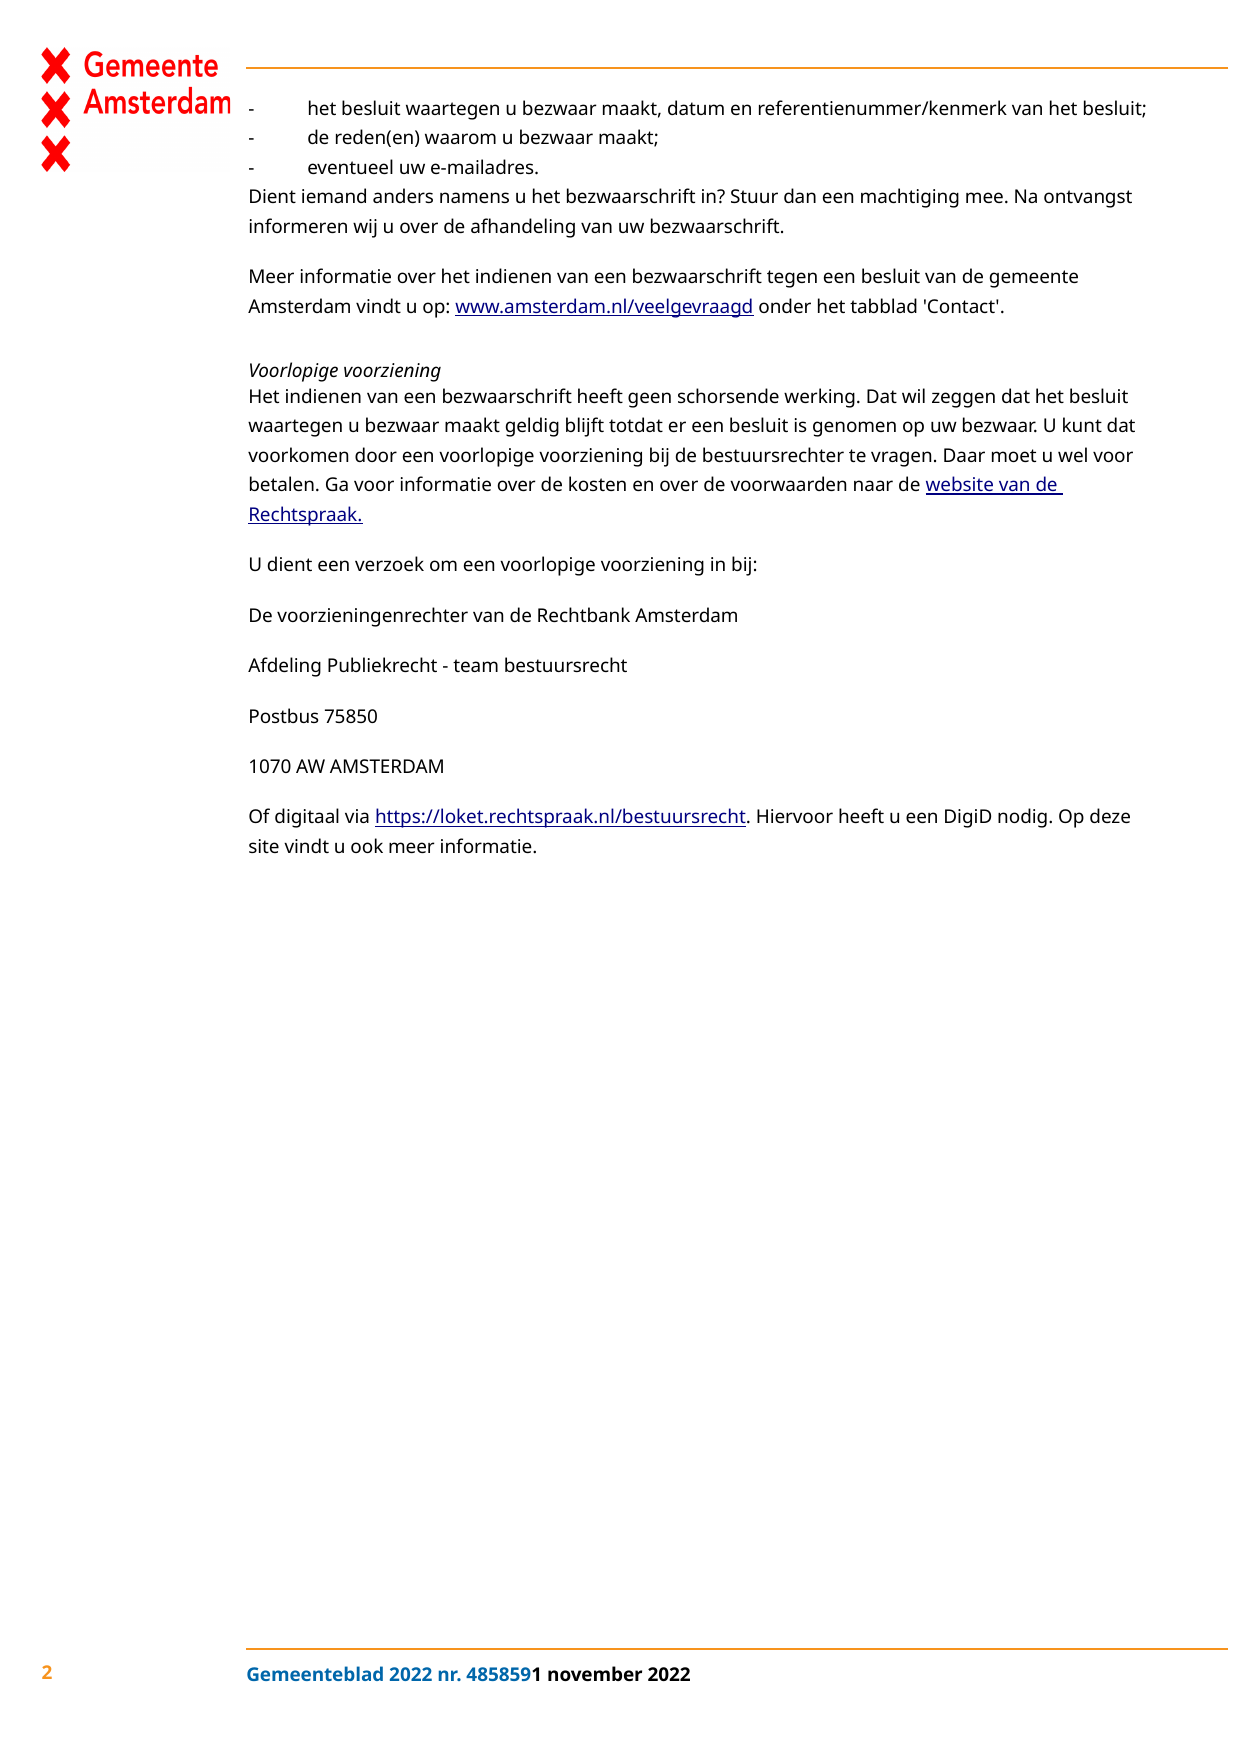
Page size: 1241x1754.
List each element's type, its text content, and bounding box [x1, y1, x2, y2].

text Het indienen van een bezwaarschrift heeft geen schorsende werking. Dat wil zeggen dat het besluit waartegen u bezwaar maakt geldig blijft totdat er een besluit is genomen op uw bezwaar. U kunt dat voorkomen door een voorlopige voorziening bij de bestuursrechter te vragen. Daar moet u wel voor betalen. Ga voor informatie over de kosten en over de voorwaarden naar de website van de Rechtspraak. [248, 383, 1152, 527]
text Dient iemand anders namens u het bezwaarschrift in? Stuur dan een machtiging mee. Na ontvangst informeren wij u over de afhandeling van uw bezwaarschrift. [248, 183, 1152, 239]
list het besluit waartegen u bezwaar maakt, datum en referentienummer/kenmerk van het besluit; [248, 95, 1152, 121]
text Afdeling Publiekrecht - team bestuursrecht [248, 652, 1152, 678]
list eventueel uw e-mailadres. [248, 154, 1152, 180]
text Of digitaal via https://loket.rechtspraak.nl/bestuursrecht. Hiervoor heeft u een DigiD nodig. Op deze site vindt u ook meer informatie. [248, 804, 1152, 859]
text De voorzieningenrechter van de Rechtbank Amsterdam [248, 602, 1152, 628]
picture [41, 47, 231, 172]
text U dient een verzoek om een voorlopige voorziening in bij: [248, 552, 1152, 577]
text 1070 AW AMSTERDAM [248, 753, 1152, 779]
text Voorlopige voorziening [248, 357, 1152, 383]
list de reden(en) waarom u bezwaar maakt; [248, 124, 1152, 150]
text Postbus 75850 [248, 703, 1152, 728]
text Meer informatie over het indienen van een bezwaarschrift tegen een besluit van de gemeente Amsterdam vindt u op: www.amsterdam.nl/veelgevraagd onder het tabblad 'Contact'. [248, 263, 1152, 319]
